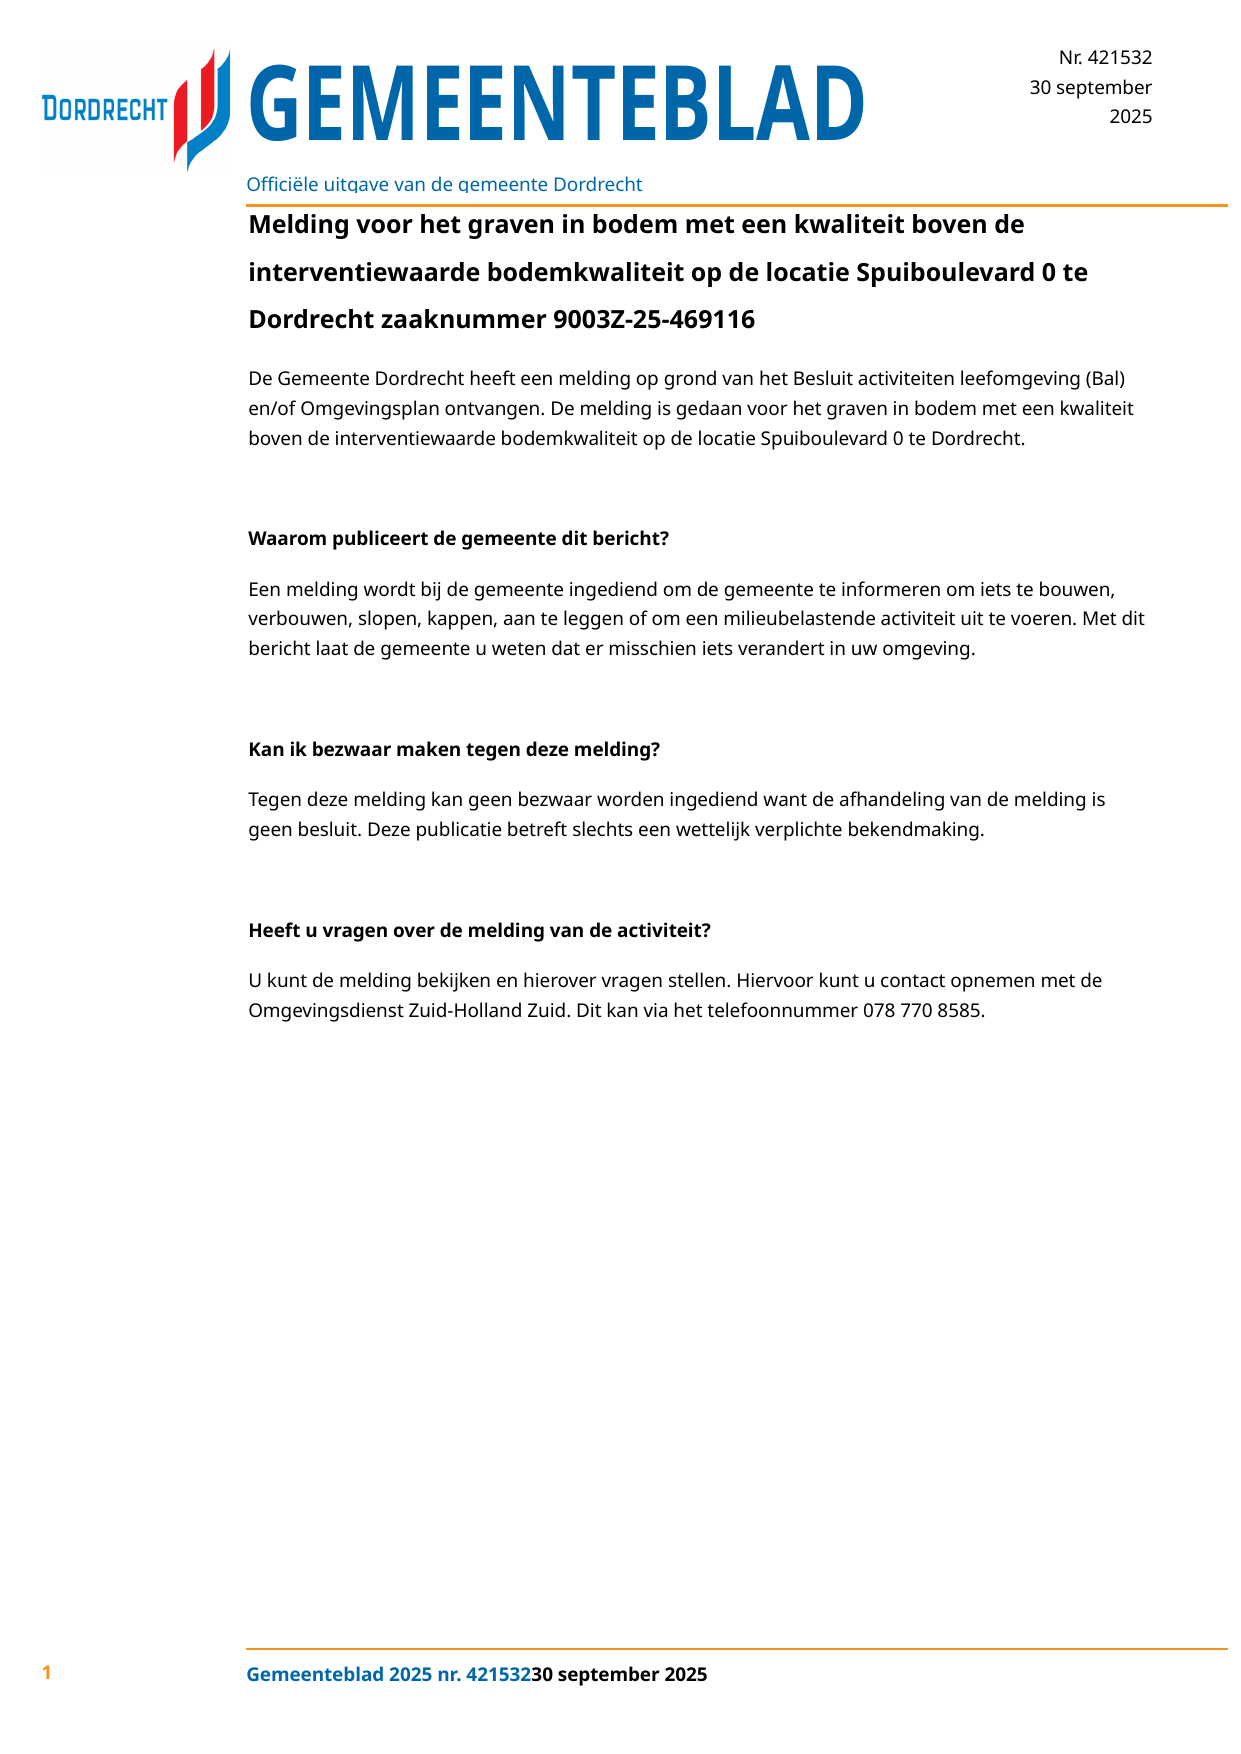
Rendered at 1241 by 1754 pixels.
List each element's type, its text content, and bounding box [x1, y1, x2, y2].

text U kunt de melding bekijken en hierover vragen stellen. Hiervoor kunt u contact opnemen met de Omgevingsdienst Zuid-Holland Zuid. Dit kan via het telefoonnummer 078 770 8585. [248, 967, 1152, 1022]
text Waarom publiceert de gemeente dit bericht? [248, 526, 1152, 551]
picture [41, 47, 231, 172]
text Kan ik bezwaar maken tegen deze melding? [248, 736, 1152, 762]
text Een melding wordt bij de gemeente ingediend om de gemeente te informeren om iets te bouwen, verbouwen, slopen, kappen, aan te leggen of om een milieubelastende activiteit uit te voeren. Met dit bericht laat de gemeente u weten dat er misschien iets verandert in uw omgeving. [248, 576, 1152, 661]
text De Gemeente Dordrecht heeft een melding op grond van het Besluit activiteiten leefomgeving (Bal) en/of Omgevingsplan ontvangen. De melding is gedaan voor het graven in bodem met een kwaliteit boven de interventiewaarde bodemkwaliteit op de locatie Spuiboulevard 0 te Dordrecht. [248, 366, 1152, 450]
text Melding voor het graven in bodem met een kwaliteit boven de interventiewaarde bodemkwaliteit op de locatie Spuiboulevard 0 te Dordrecht zaaknummer 9003Z-25-469116 [248, 207, 1152, 336]
text Heeft u vragen over de melding van de activiteit? [248, 917, 1152, 942]
text Tegen deze melding kan geen bezwaar worden ingediend want de afhandeling van de melding is geen besluit. Deze publicatie betreft slechts een wettelijk verplichte bekendmaking. [248, 786, 1152, 842]
